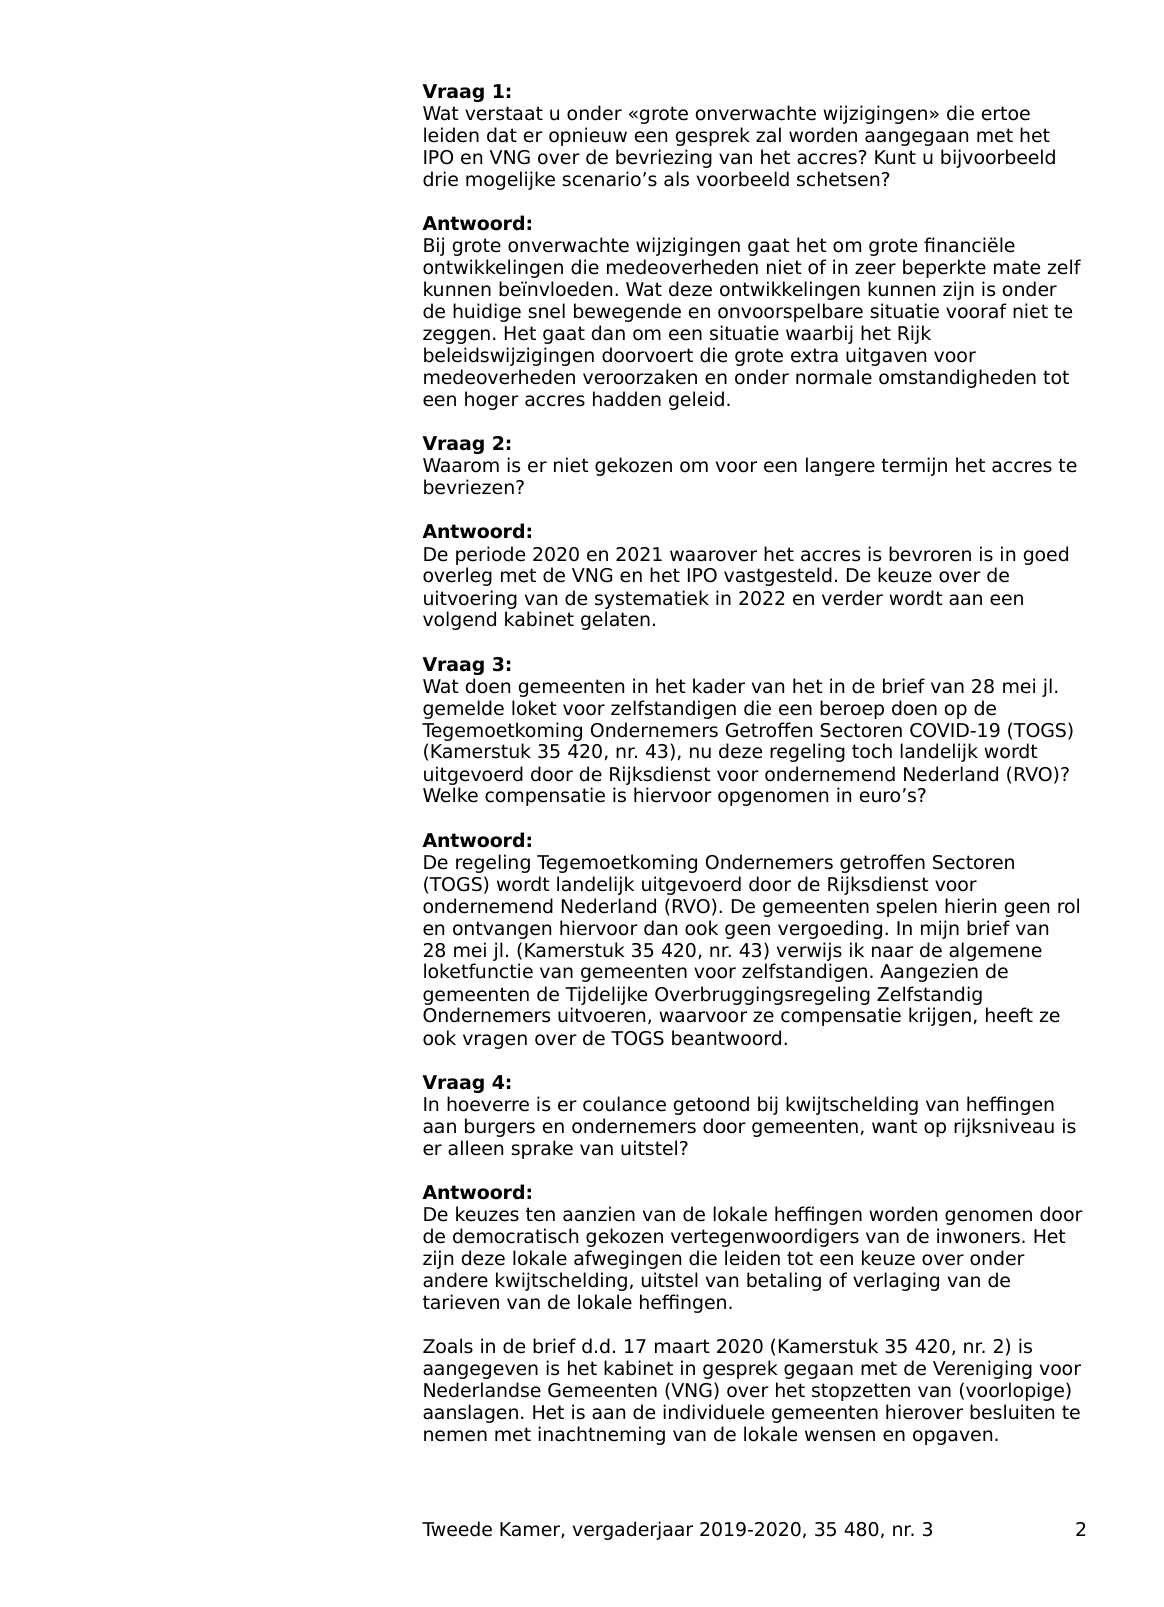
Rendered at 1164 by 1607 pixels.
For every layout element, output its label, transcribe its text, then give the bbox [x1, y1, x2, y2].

text Antwoord: [422, 1182, 1087, 1204]
text De keuzes ten aanzien van de lokale heffingen worden genomen door de democratisch gekozen vertegenwoordigers van de inwoners. Het zijn deze lokale afwegingen die leiden tot een keuze over onder andere kwijtschelding, uitstel van betaling of verlaging van de tarieven van de lokale heffingen. [422, 1204, 1087, 1313]
text De regeling Tegemoetkoming Ondernemers getroffen Sectoren (TOGS) wordt landelijk uitgevoerd door de Rijksdienst voor ondernemend Nederland (RVO). De gemeenten spelen hierin geen rol en ontvangen hiervoor dan ook geen vergoeding. In mijn brief van 28 mei jl. (Kamerstuk 35 420, nr. 43) verwijs ik naar de algemene loketfunctie van gemeenten voor zelfstandigen. Aangezien de gemeenten de Tijdelijke Overbruggingsregeling Zelfstandig Ondernemers uitvoeren, waarvoor ze compensatie krijgen, heeft ze ook vragen over de TOGS beantwoord. [422, 852, 1087, 1049]
text Vraag 2: [422, 433, 1087, 455]
text Bij grote onverwachte wijzigingen gaat het om grote financiële ontwikkelingen die medeoverheden niet of in zeer beperkte mate zelf kunnen beïnvloeden. Wat deze ontwikkelingen kunnen zijn is onder de huidige snel bewegende en onvoorspelbare situatie vooraf niet te zeggen. Het gaat dan om een situatie waarbij het Rijk beleidswijzigingen doorvoert die grote extra uitgaven voor medeoverheden veroorzaken en onder normale omstandigheden tot een hoger accres hadden geleid. [422, 235, 1087, 411]
text Vraag 1: [422, 81, 1087, 103]
text Vraag 3: [422, 653, 1087, 676]
text Wat verstaat u onder «grote onverwachte wijzigingen» die ertoe leiden dat er opnieuw een gesprek zal worden aangegaan met het IPO en VNG over de bevriezing van het accres? Kunt u bijvoorbeeld drie mogelijke scenario’s als voorbeeld schetsen? [422, 103, 1087, 191]
text De periode 2020 en 2021 waarover het accres is bevroren is in goed overleg met de VNG en het IPO vastgesteld. De keuze over de uitvoering van de systematiek in 2022 en verder wordt aan een volgend kabinet gelaten. [422, 543, 1087, 631]
text Antwoord: [422, 213, 1087, 235]
text Wat doen gemeenten in het kader van het in de brief van 28 mei jl. gemelde loket voor zelfstandigen die een beroep doen op de Tegemoetkoming Ondernemers Getroffen Sectoren COVID-19 (TOGS) (Kamerstuk 35 420, nr. 43), nu deze regeling toch landelijk wordt uitgevoerd door de Rijksdienst voor ondernemend Nederland (RVO)? Welke compensatie is hiervoor opgenomen in euro’s? [422, 676, 1087, 807]
text Antwoord: [422, 521, 1087, 543]
text Zoals in de brief d.d. 17 maart 2020 (Kamerstuk 35 420, nr. 2) is aangegeven is het kabinet in gesprek gegaan met de Vereniging voor Nederlandse Gemeenten (VNG) over het stopzetten van (voorlopige) aanslagen. Het is aan de individuele gemeenten hierover besluiten te nemen met inachtneming van de lokale wensen en opgaven. [422, 1336, 1087, 1446]
text Antwoord: [422, 829, 1087, 852]
text Vraag 4: [422, 1072, 1087, 1093]
text In hoeverre is er coulance getoond bij kwijtschelding van heffingen aan burgers en ondernemers door gemeenten, want op rijksniveau is er alleen sprake van uitstel? [422, 1093, 1087, 1159]
text Waarom is er niet gekozen om voor een langere termijn het accres te bevriezen? [422, 455, 1087, 499]
